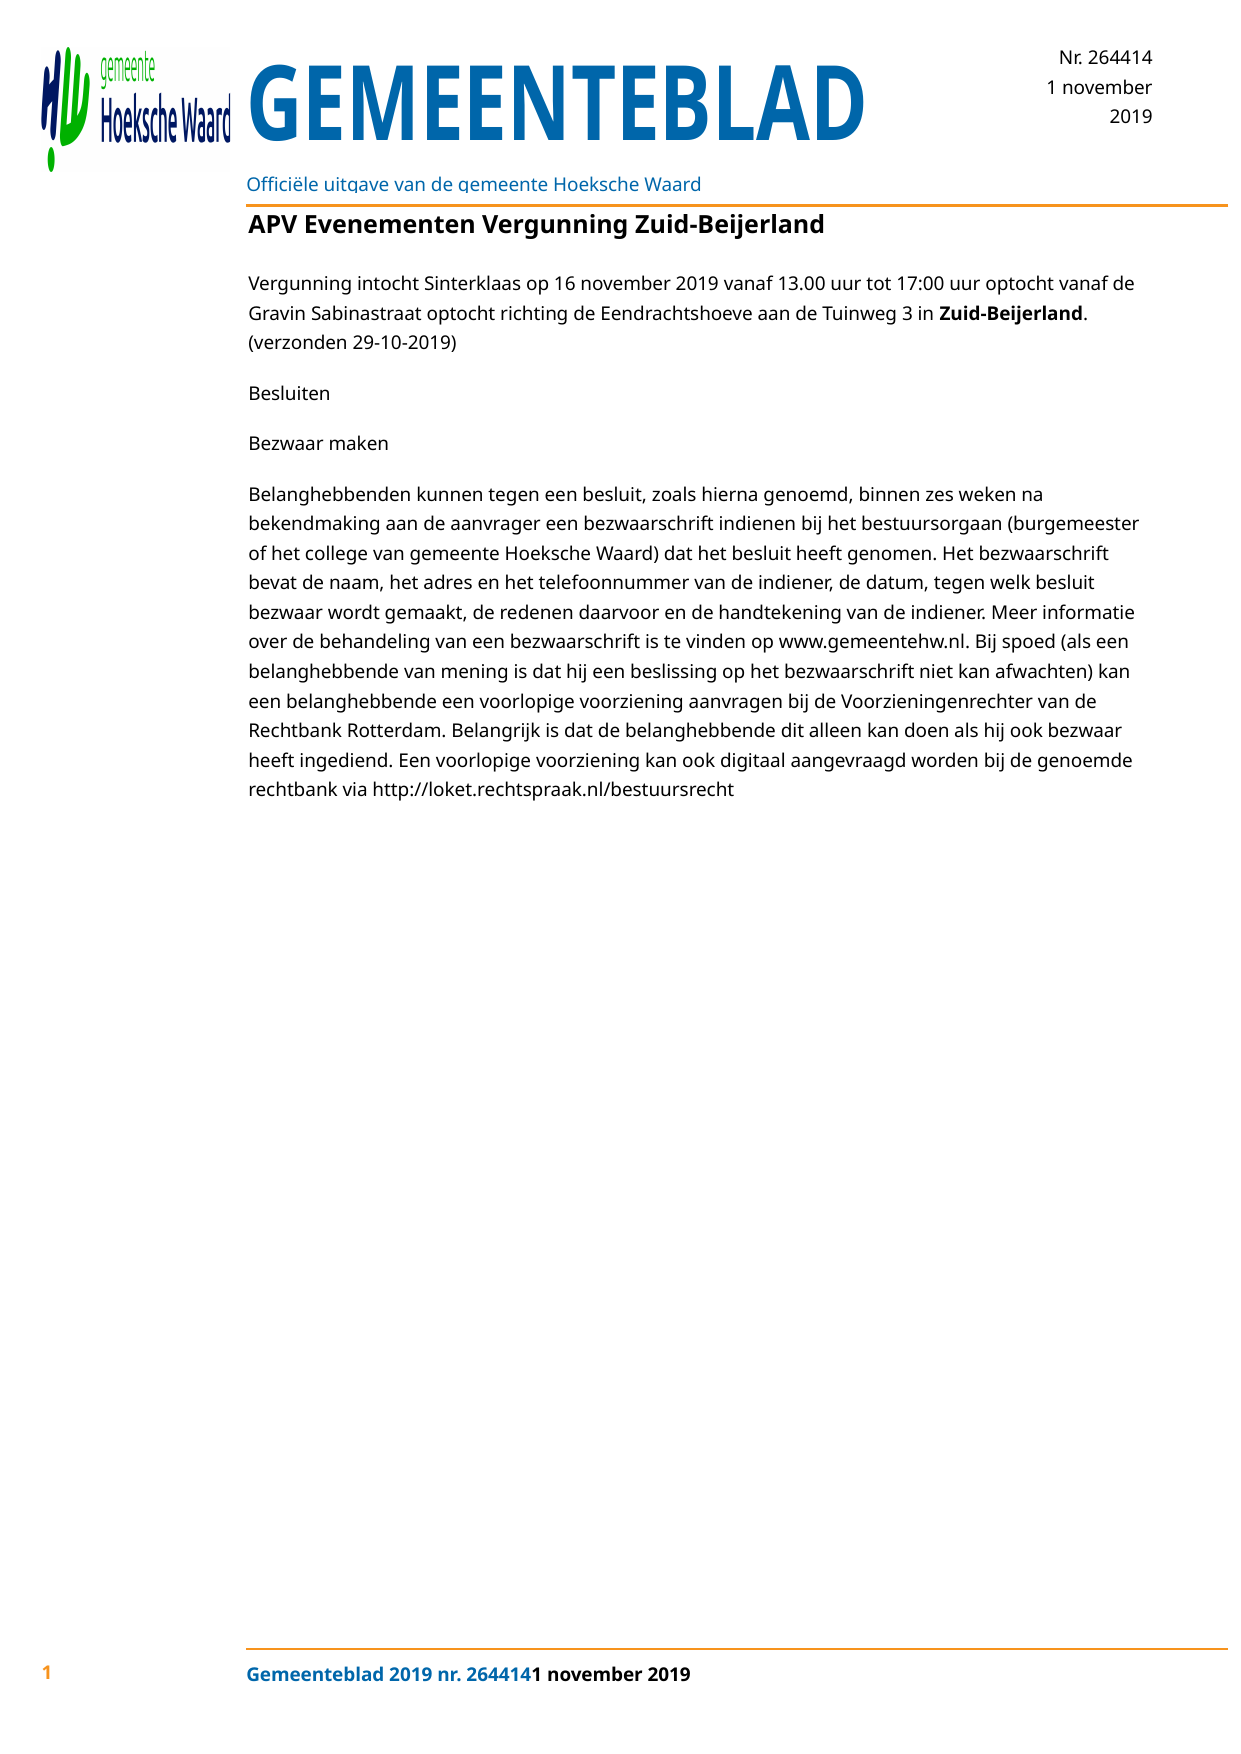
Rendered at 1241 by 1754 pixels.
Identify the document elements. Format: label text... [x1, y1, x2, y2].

text Vergunning intocht Sinterklaas op 16 november 2019 vanaf 13.00 uur tot 17:00 uur optocht vanaf de Gravin Sabinastraat optocht richting de Eendrachtshoeve aan de Tuinweg 3 in Zuid-Beijerland. (verzonden 29-10-2019) [248, 270, 1152, 355]
text Besluiten [248, 380, 1152, 406]
text Belanghebbenden kunnen tegen een besluit, zoals hierna genoemd, binnen zes weken na bekendmaking aan de aanvrager een bezwaarschrift indienen bij het bestuursorgaan (burgemeester of het college van gemeente Hoeksche Waard) dat het besluit heeft genomen. Het bezwaarschrift bevat de naam, het adres en het telefoonnummer van de indiener, de datum, tegen welk besluit bezwaar wordt gemaakt, de redenen daarvoor en de handtekening van de indiener. Meer informatie over de behandeling van een bezwaarschrift is te vinden op www.gemeentehw.nl. Bij spoed (als een belanghebbende van mening is dat hij een beslissing op het bezwaarschrift niet kan afwachten) kan een belanghebbende een voorlopige voorziening aanvragen bij de Voorzieningenrechter van de Rechtbank Rotterdam. Belangrijk is dat de belanghebbende dit alleen kan doen als hij ook bezwaar heeft ingediend. Een voorlopige voorziening kan ook digitaal aangevraagd worden bij de genoemde rechtbank via http://loket.rechtspraak.nl/bestuursrecht [248, 481, 1152, 802]
text APV Evenementen Vergunning Zuid-Beijerland [248, 207, 1152, 241]
picture [41, 47, 231, 172]
text Bezwaar maken [248, 430, 1152, 456]
